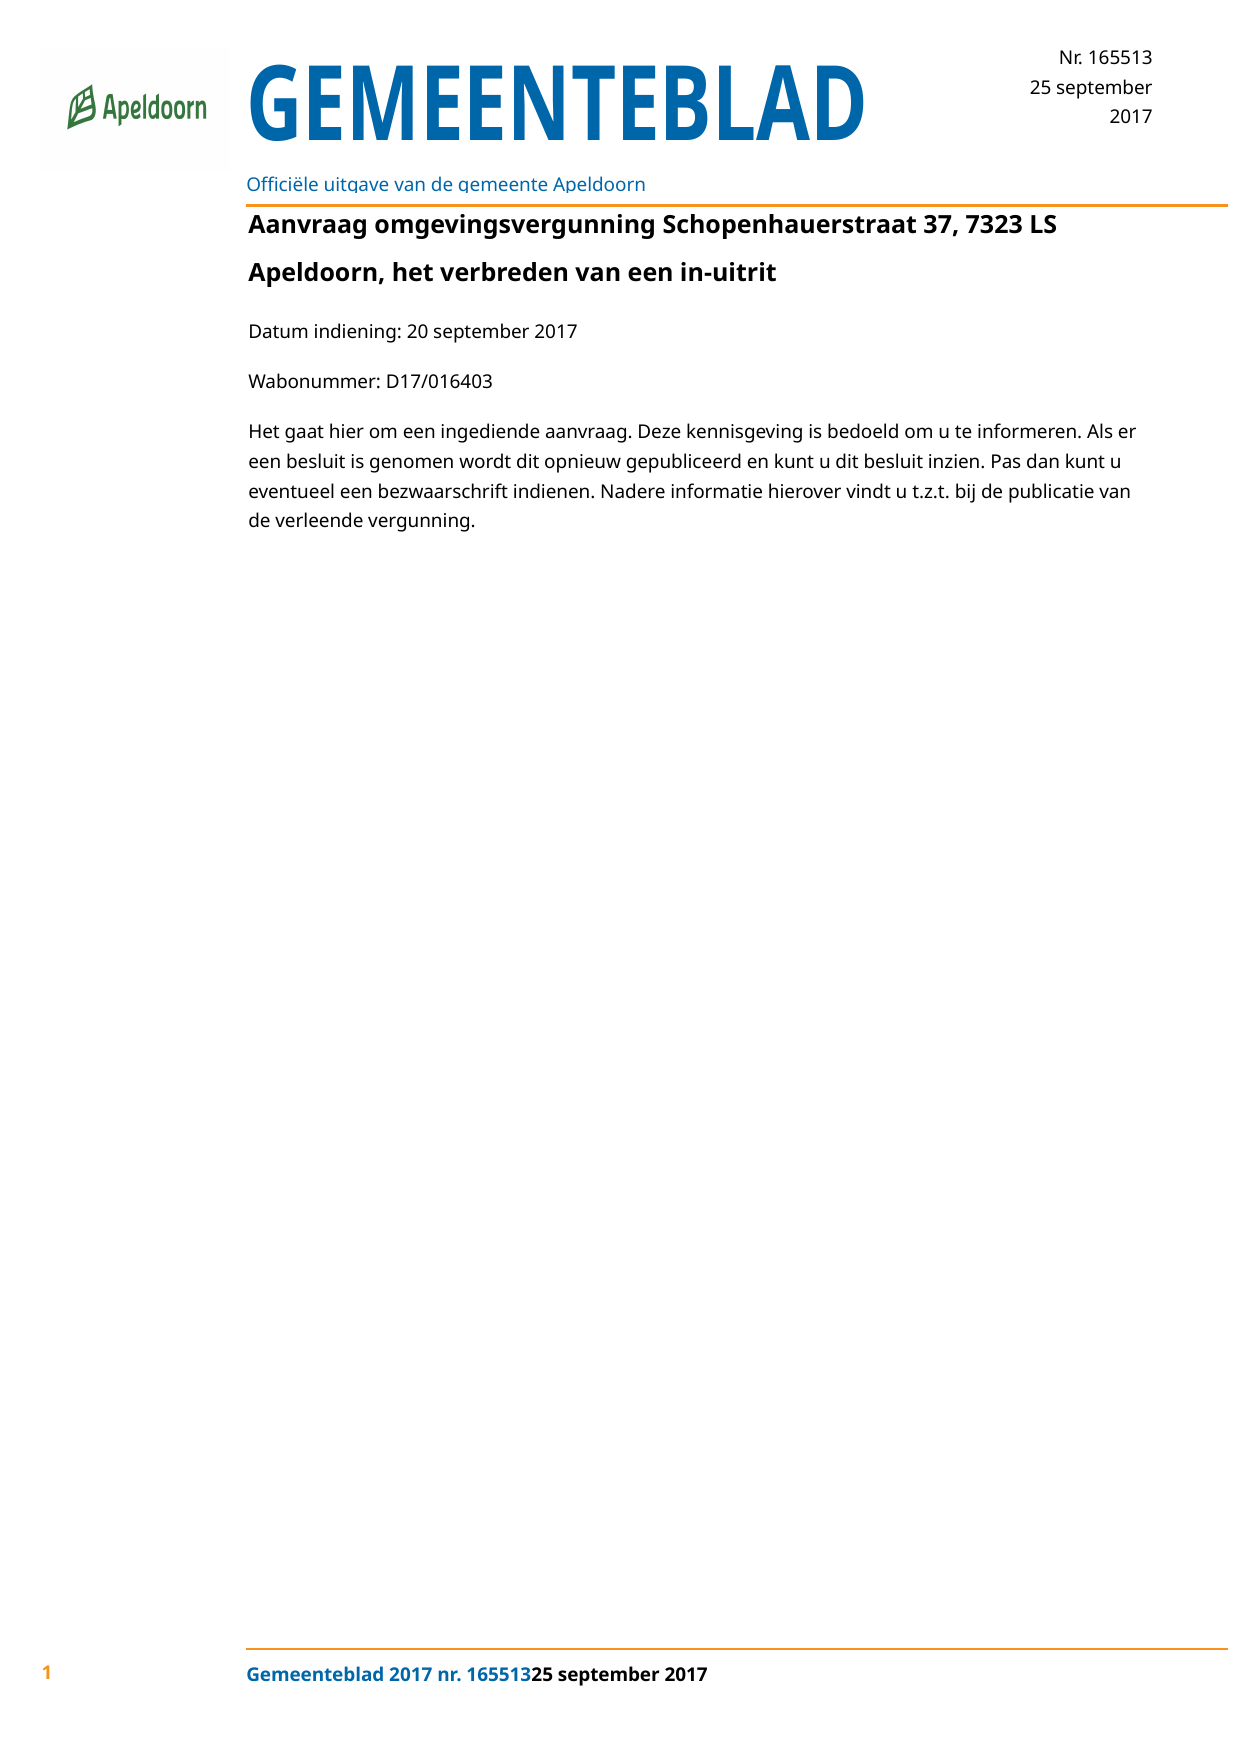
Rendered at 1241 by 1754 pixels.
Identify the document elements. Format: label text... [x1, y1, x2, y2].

text Wabonummer: D17/016403 [248, 368, 1152, 394]
text Datum indiening: 20 september 2017 [248, 318, 1152, 344]
text Het gaat hier om een ingediende aanvraag. Deze kennisgeving is bedoeld om u te informeren. Als er een besluit is genomen wordt dit opnieuw gepubliceerd en kunt u dit besluit inzien. Pas dan kunt u eventueel een bezwaarschrift indienen. Nadere informatie hierover vindt u t.z.t. bij de publicatie van de verleende vergunning. [248, 419, 1152, 533]
text Aanvraag omgevingsvergunning Schopenhauerstraat 37, 7323 LS Apeldoorn, het verbreden van een in-uitrit [248, 207, 1152, 288]
picture [41, 47, 231, 172]
